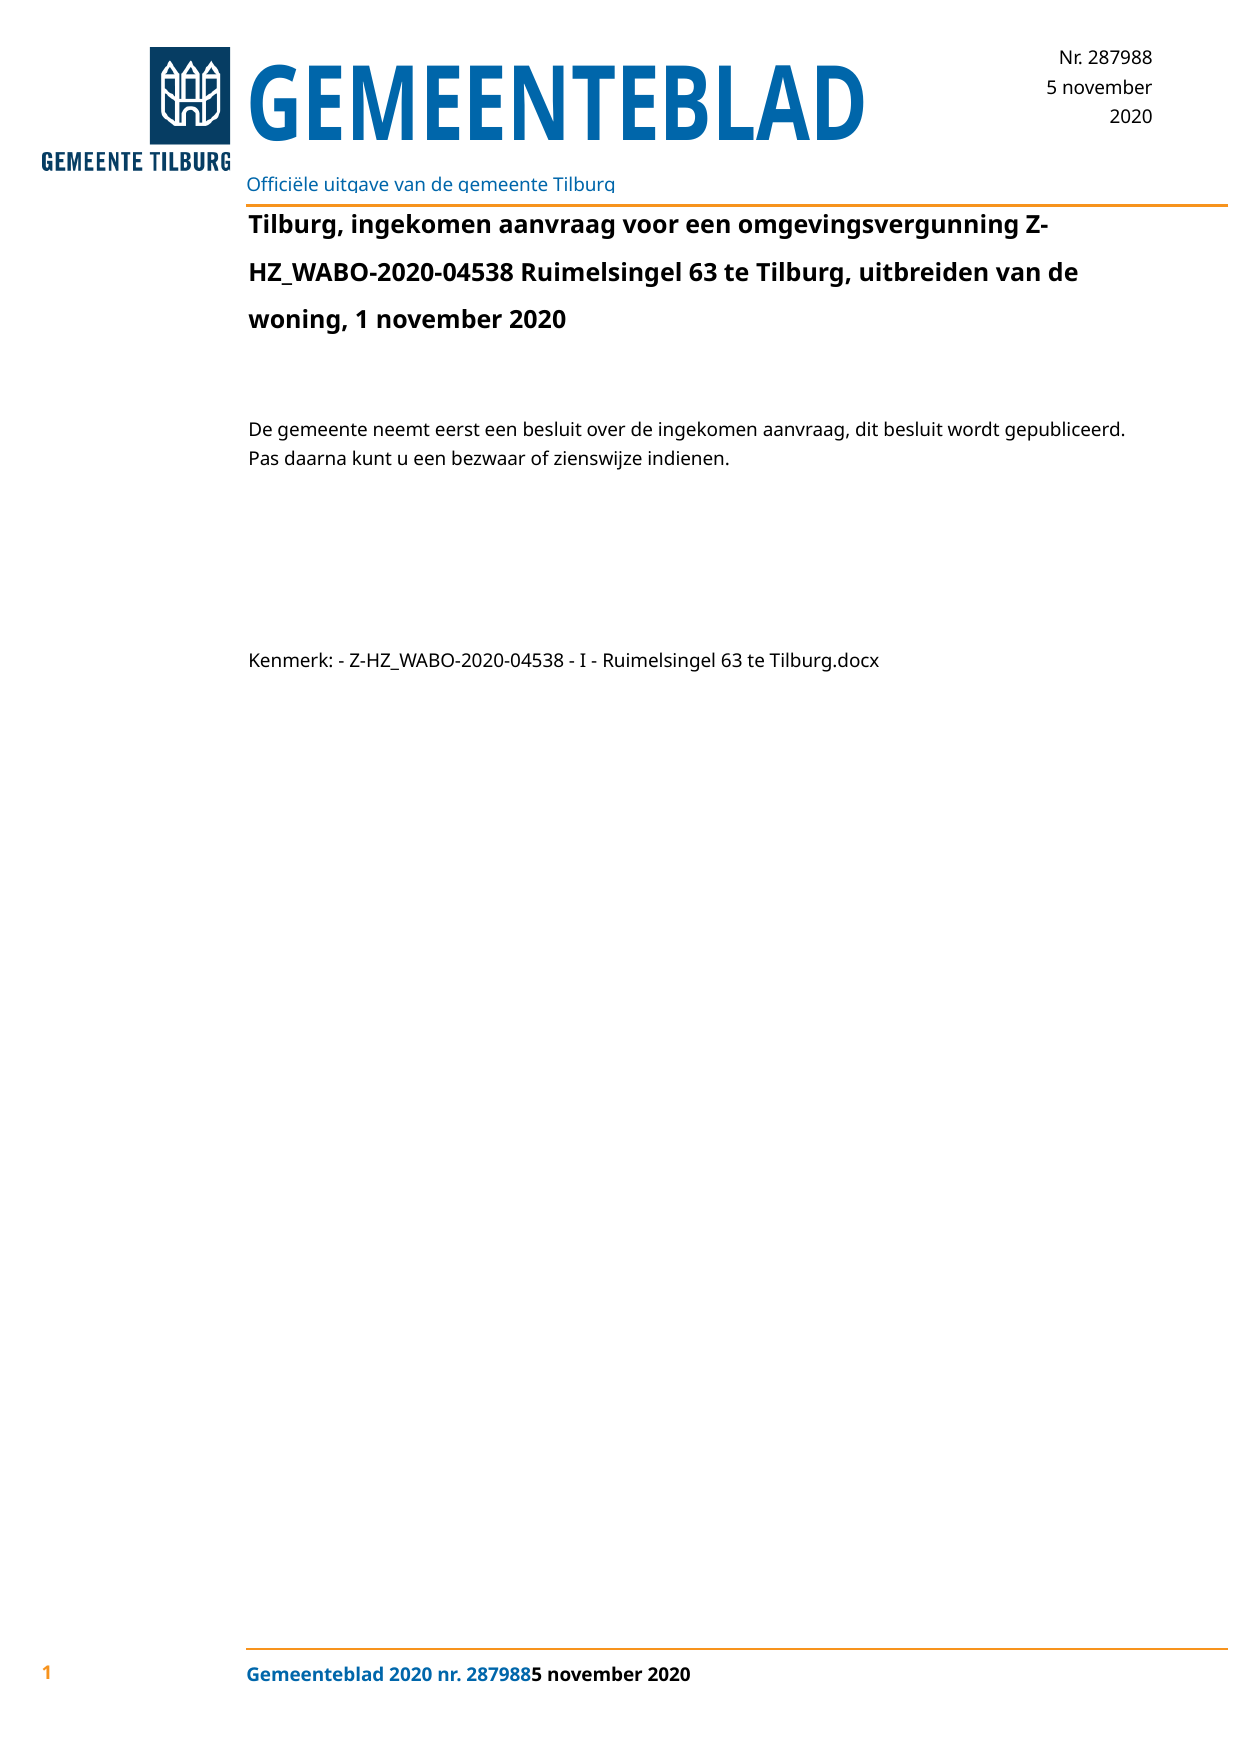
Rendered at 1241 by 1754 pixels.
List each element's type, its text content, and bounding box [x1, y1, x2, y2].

text Tilburg, ingekomen aanvraag voor een omgevingsvergunning Z-HZ_WABO-2020-04538 Ruimelsingel 63 te Tilburg, uitbreiden van de woning, 1 november 2020 [248, 207, 1152, 336]
text De gemeente neemt eerst een besluit over de ingekomen aanvraag, dit besluit wordt gepubliceerd. Pas daarna kunt u een bezwaar of zienswijze indienen. [248, 416, 1152, 471]
text Kenmerk: - Z-HZ_WABO-2020-04538 - I - Ruimelsingel 63 te Tilburg.docx [248, 647, 1152, 673]
picture [41, 47, 231, 172]
